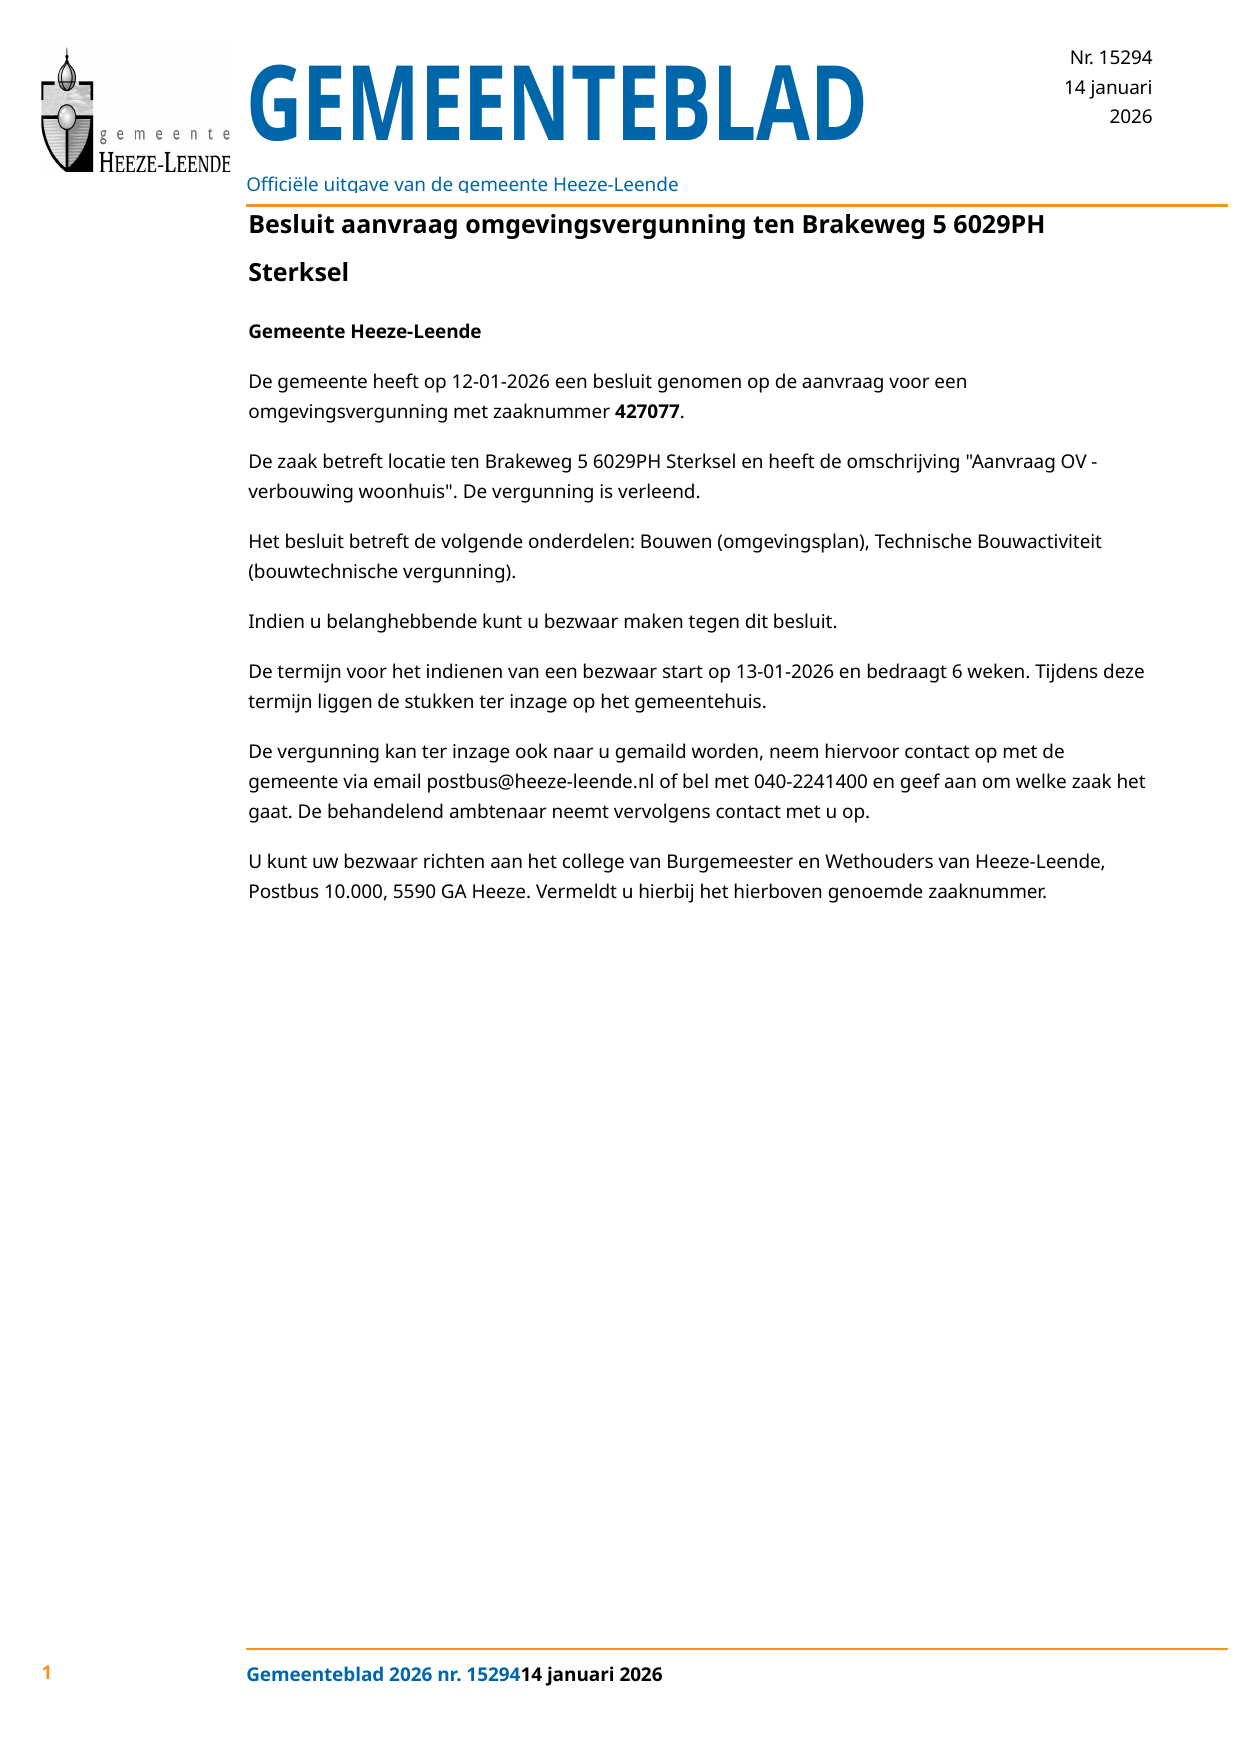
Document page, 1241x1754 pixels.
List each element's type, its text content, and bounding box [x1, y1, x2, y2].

text Besluit aanvraag omgevingsvergunning ten Brakeweg 5 6029PH Sterksel [248, 207, 1152, 288]
text De zaak betreft locatie ten Brakeweg 5 6029PH Sterksel en heeft de omschrijving "Aanvraag OV - verbouwing woonhuis". De vergunning is verleend. [248, 448, 1152, 504]
text De vergunning kan ter inzage ook naar u gemaild worden, neem hiervoor contact op met de gemeente via email postbus@heeze-leende.nl of bel met 040-2241400 en geef aan om welke zaak het gaat. De behandelend ambtenaar neemt vervolgens contact met u op. [248, 739, 1152, 824]
text De gemeente heeft op 12-01-2026 een besluit genomen op de aanvraag voor een omgevingsvergunning met zaaknummer 427077. [248, 368, 1152, 424]
text U kunt uw bezwaar richten aan het college van Burgemeester en Wethouders van Heeze-Leende, Postbus 10.000, 5590 GA Heeze. Vermeldt u hierbij het hierboven genoemde zaaknummer. [248, 848, 1152, 904]
text Gemeente Heeze-Leende [248, 318, 1152, 344]
text Indien u belanghebbende kunt u bezwaar maken tegen dit besluit. [248, 608, 1152, 634]
text De termijn voor het indienen van een bezwaar start op 13-01-2026 en bedraagt 6 weken. Tijdens deze termijn liggen de stukken ter inzage op het gemeentehuis. [248, 659, 1152, 714]
picture [41, 47, 231, 172]
text Het besluit betreft de volgende onderdelen: Bouwen (omgevingsplan), Technische Bouwactiviteit (bouwtechnische vergunning). [248, 528, 1152, 584]
